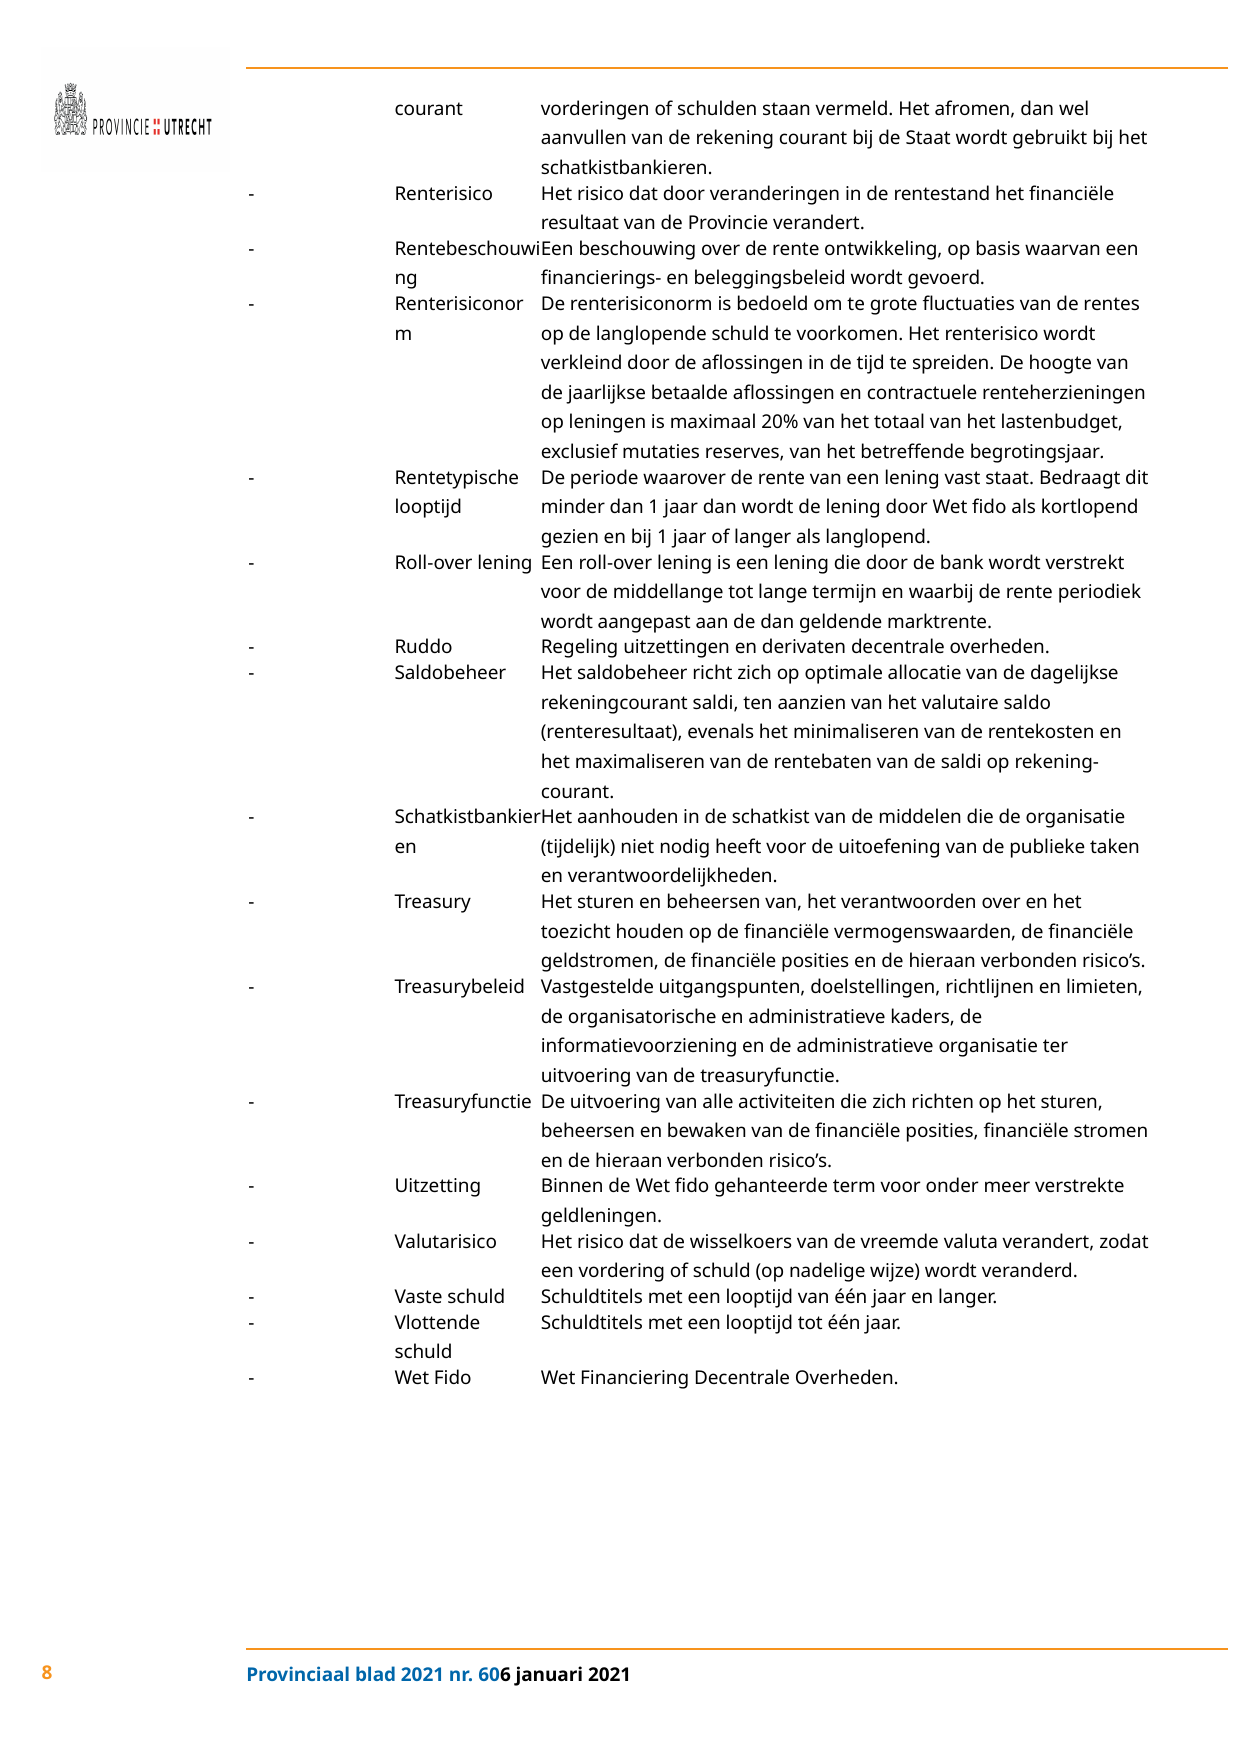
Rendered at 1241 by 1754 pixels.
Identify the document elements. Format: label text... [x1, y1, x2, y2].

picture [41, 47, 231, 172]
table_cell Treasury [394, 889, 541, 973]
table_cell Renterisiconorm [394, 290, 541, 464]
table_cell Valutarisico [394, 1228, 541, 1283]
table_cell Vastgestelde uitgangspunten, doelstellingen, richtlijnen en limieten, de organisatorische en administratieve kaders, de informatievoorziening en de administratieve organisatie ter uitvoering van de treasuryfunctie. [541, 973, 1152, 1088]
table_cell Roll-over lening [394, 549, 541, 634]
table_cell Het risico dat door veranderingen in de rentestand het financiële resultaat van de Provincie verandert. [541, 180, 1152, 235]
table_cell - [248, 1364, 394, 1390]
table_cell Ruddo [394, 634, 541, 659]
table_cell De uitvoering van alle activiteiten die zich richten op het sturen, beheersen en bewaken van de financiële posities, financiële stromen en de hieraan verbonden risico’s. [541, 1088, 1152, 1173]
table_cell Uitzetting [394, 1173, 541, 1228]
table_cell Schuldtitels met een looptijd tot één jaar. [541, 1309, 1152, 1364]
table_cell Wet Financiering Decentrale Overheden. [541, 1364, 1152, 1390]
table_cell - [248, 235, 394, 290]
table_cell - [248, 634, 394, 659]
table_cell - [248, 549, 394, 634]
table_cell Vaste schuld [394, 1283, 541, 1309]
table_cell - [248, 1228, 394, 1283]
table_cell Treasuryfunctie [394, 1088, 541, 1173]
table_cell Rentetypische looptijd [394, 464, 541, 549]
table_cell Een roll-over lening is een lening die door de bank wordt verstrekt voor de middellange tot lange termijn en waarbij de rente periodiek wordt aangepast aan de dan geldende marktrente. [541, 549, 1152, 634]
table_cell - [248, 1173, 394, 1228]
table_cell - [248, 804, 394, 888]
table_cell courant [394, 95, 541, 180]
table_cell De renterisiconorm is bedoeld om te grote fluctuaties van de rentes op de langlopende schuld te voorkomen. Het renterisico wordt verkleind door de aflossingen in de tijd te spreiden. De hoogte van de jaarlijkse betaalde aflossingen en contractuele renteherzieningen op leningen is maximaal 20% van het totaal van het lastenbudget, exclusief mutaties reserves, van het betreffende begrotingsjaar. [541, 290, 1152, 464]
table_cell De periode waarover de rente van een lening vast staat. Bedraagt dit minder dan 1 jaar dan wordt de lening door Wet fido als kortlopend gezien en bij 1 jaar of langer als langlopend. [541, 464, 1152, 549]
table_cell - [248, 1283, 394, 1309]
table_cell Het aanhouden in de schatkist van de middelen die de organisatie (tijdelijk) niet nodig heeft voor de uitoefening van de publieke taken en verantwoordelijkheden. [541, 804, 1152, 888]
table_cell Treasurybeleid [394, 973, 541, 1088]
table_cell Vlottende schuld [394, 1309, 541, 1364]
table_cell Schuldtitels met een looptijd van één jaar en langer. [541, 1283, 1152, 1309]
table_cell Wet Fido [394, 1364, 541, 1390]
table_cell Een beschouwing over de rente ontwikkeling, op basis waarvan een financierings- en beleggingsbeleid wordt gevoerd. [541, 235, 1152, 290]
table_cell - [248, 180, 394, 235]
table_cell Renterisico [394, 180, 541, 235]
table_cell Binnen de Wet fido gehanteerde term voor onder meer verstrekte geldleningen. [541, 1173, 1152, 1228]
table_cell - [248, 973, 394, 1088]
table_cell Regeling uitzettingen en derivaten decentrale overheden. [541, 634, 1152, 659]
table_cell Saldobeheer [394, 660, 541, 803]
table_cell Rentebeschouwing [394, 235, 541, 290]
table_cell - [248, 95, 394, 180]
table_cell Het sturen en beheersen van, het verantwoorden over en het toezicht houden op de financiële vermogenswaarden, de financiële geldstromen, de financiële posities en de hieraan verbonden risico’s. [541, 889, 1152, 973]
table_cell - [248, 660, 394, 803]
table_cell - [248, 290, 394, 464]
table_cell - [248, 1088, 394, 1173]
table_cell - [248, 889, 394, 973]
table_cell - [248, 1309, 394, 1364]
table_cell vorderingen of schulden staan vermeld. Het afromen, dan wel aanvullen van de rekening courant bij de Staat wordt gebruikt bij het schatkistbankieren. [541, 95, 1152, 180]
table_cell - [248, 464, 394, 549]
table_cell Het risico dat de wisselkoers van de vreemde valuta verandert, zodat een vordering of schuld (op nadelige wijze) wordt veranderd. [541, 1228, 1152, 1283]
table_cell Het saldobeheer richt zich op optimale allocatie van de dagelijkse rekeningcourant saldi, ten aanzien van het valutaire saldo (renteresultaat), evenals het minimaliseren van de rentekosten en het maximaliseren van de rentebaten van de saldi op rekening-courant. [541, 660, 1152, 803]
table_cell Schatkistbankieren [394, 804, 541, 888]
